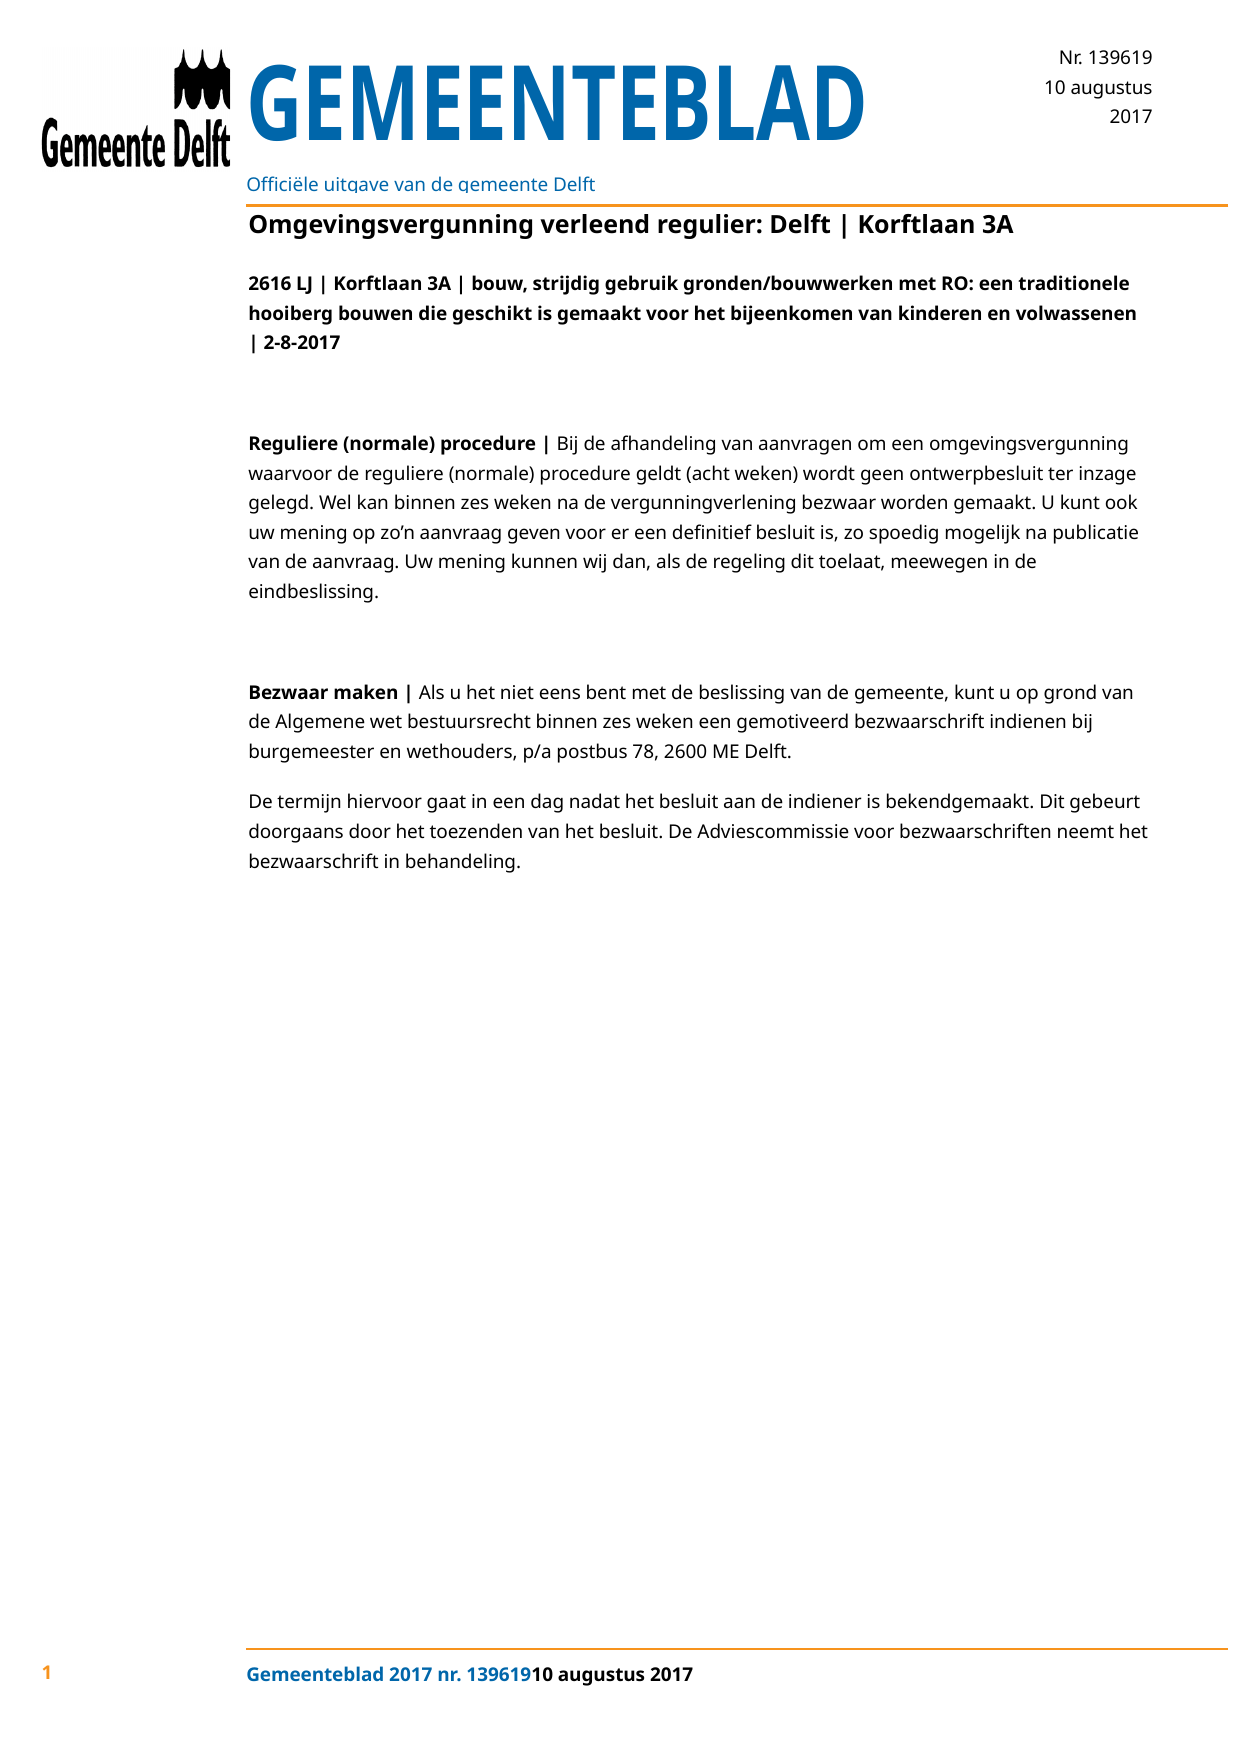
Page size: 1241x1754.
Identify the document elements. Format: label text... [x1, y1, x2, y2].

text De termijn hiervoor gaat in een dag nadat het besluit aan de indiener is bekendgemaakt. Dit gebeurt doorgaans door het toezenden van het besluit. De Adviescommissie voor bezwaarschriften neemt het bezwaarschrift in behandeling. [248, 789, 1152, 873]
text Bezwaar maken | Als u het niet eens bent met de beslissing van de gemeente, kunt u op grond van de Algemene wet bestuursrecht binnen zes weken een gemotiveerd bezwaarschrift indienen bij burgemeester en wethouders, p/a postbus 78, 2600 ME Delft. [248, 679, 1152, 764]
text Reguliere (normale) procedure | Bij de afhandeling van aanvragen om een omgevingsvergunning waarvoor de reguliere (normale) procedure geldt (acht weken) wordt geen ontwerpbesluit ter inzage gelegd. Wel kan binnen zes weken na de vergunningverlening bezwaar worden gemaakt. U kunt ook uw mening op zo’n aanvraag geven voor er een definitief besluit is, zo spoedig mogelijk na publicatie van de aanvraag. Uw mening kunnen wij dan, als de regeling dit toelaat, meewegen in de eindbeslissing. [248, 430, 1152, 604]
picture [41, 47, 231, 172]
text Omgevingsvergunning verleend regulier: Delft | Korftlaan 3A [248, 207, 1152, 241]
text 2616 LJ | Korftlaan 3A | bouw, strijdig gebruik gronden/bouwwerken met RO: een traditionele hooiberg bouwen die geschikt is gemaakt voor het bijeenkomen van kinderen en volwassenen | 2-8-2017 [248, 270, 1152, 355]
